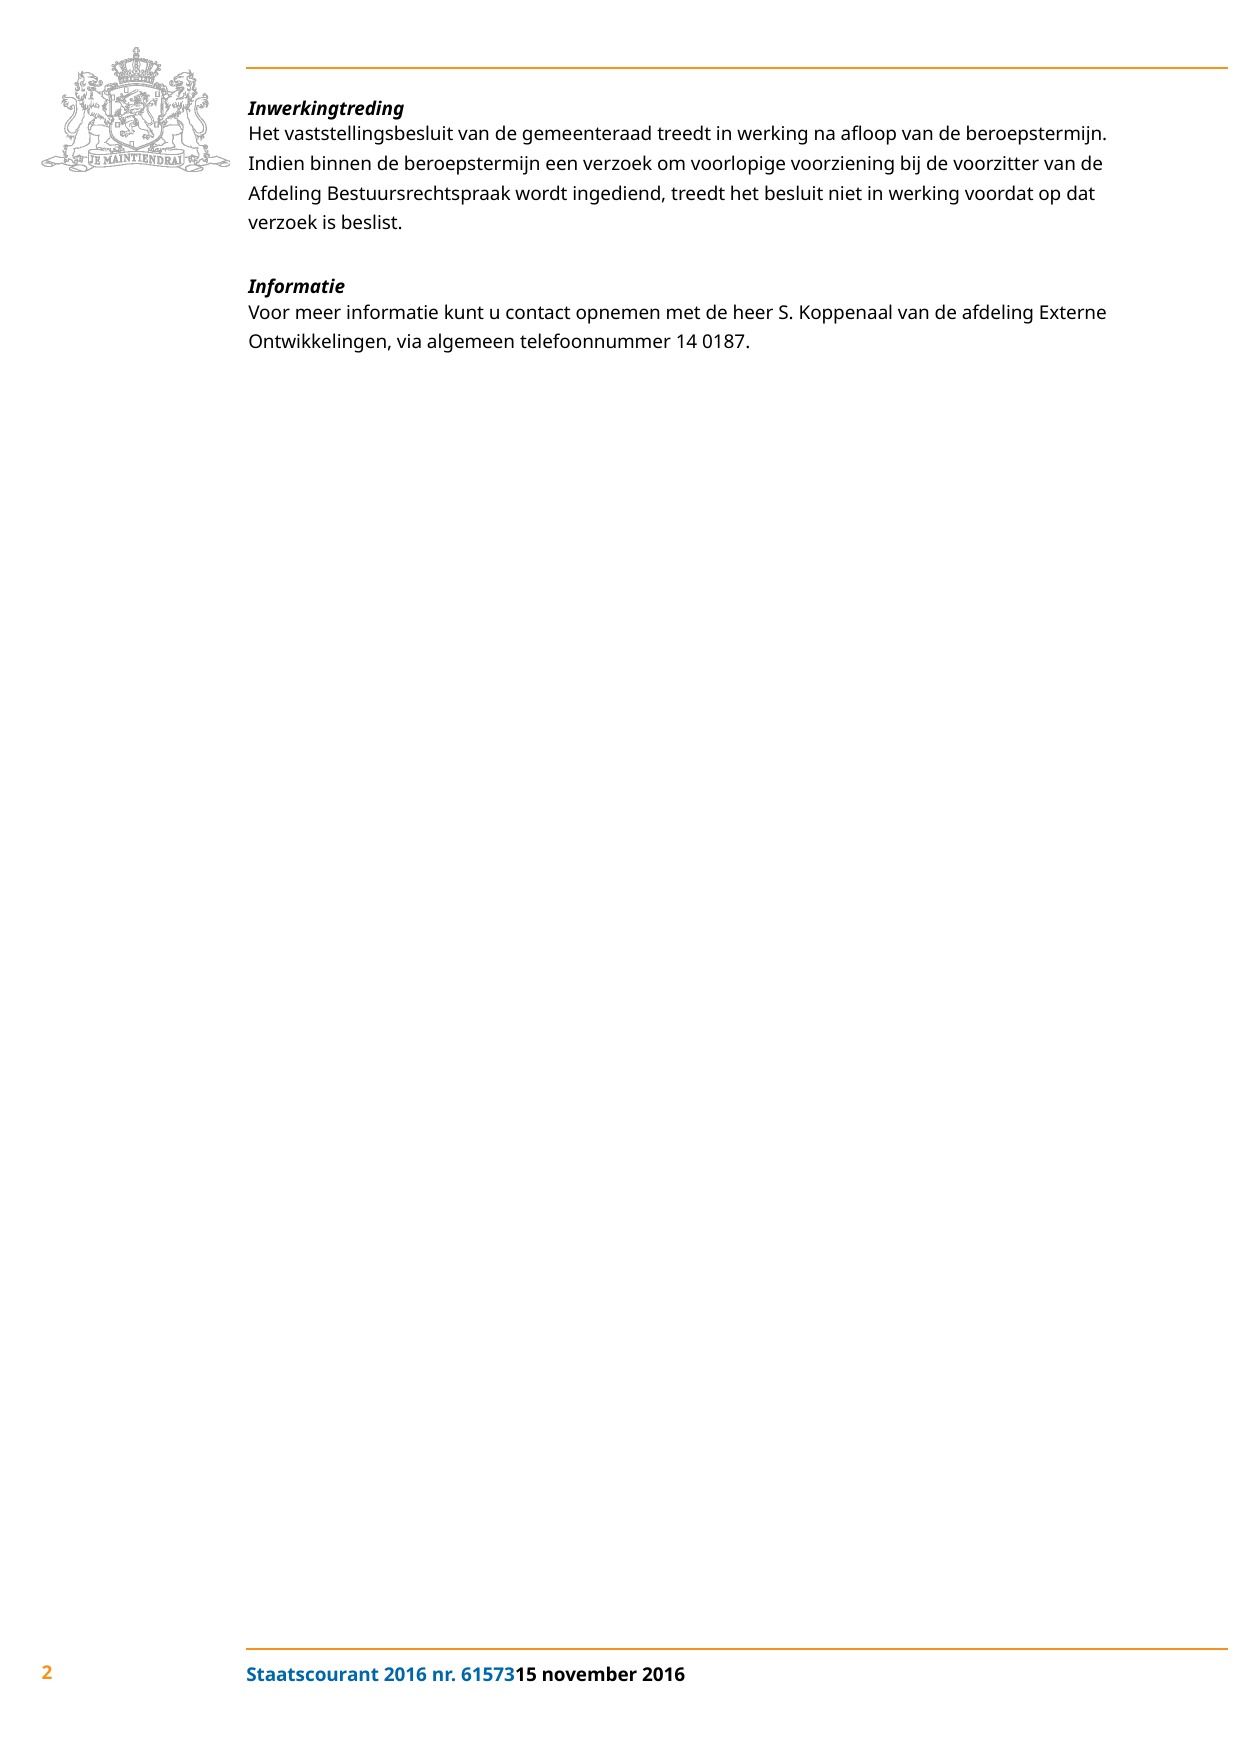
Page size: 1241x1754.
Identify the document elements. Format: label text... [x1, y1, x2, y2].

text Informatie [248, 273, 1152, 299]
picture [41, 47, 231, 172]
text Inwerkingtreding [248, 95, 1152, 121]
text Het vaststellingsbesluit van de gemeenteraad treedt in werking na afloop van de beroepstermijn. Indien binnen de beroepstermijn een verzoek om voorlopige voorziening bij de voorzitter van de Afdeling Bestuursrechtspraak wordt ingediend, treedt het besluit niet in werking voordat op dat verzoek is beslist. [248, 121, 1152, 235]
text Voor meer informatie kunt u contact opnemen met de heer S. Koppenaal van de afdeling Externe Ontwikkelingen, via algemeen telefoonnummer 14 0187. [248, 299, 1152, 354]
